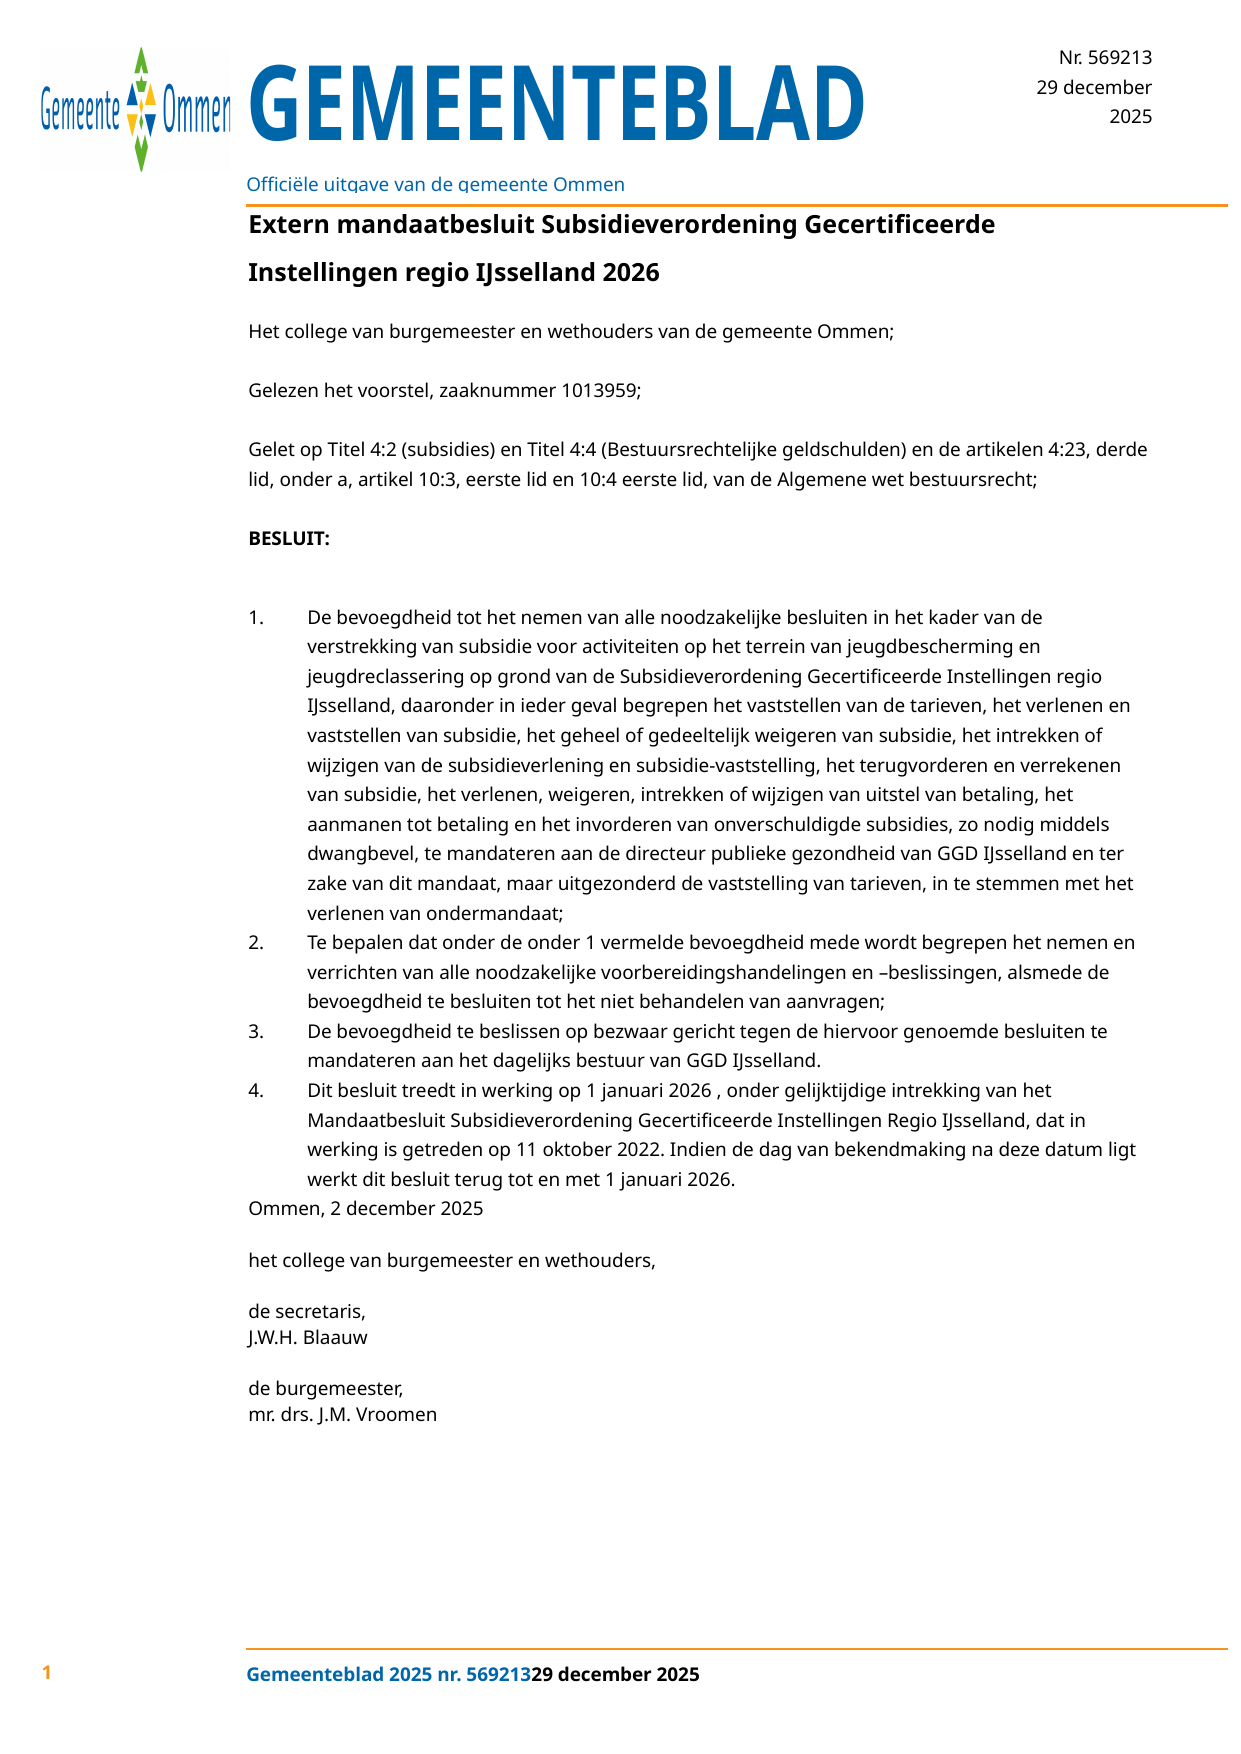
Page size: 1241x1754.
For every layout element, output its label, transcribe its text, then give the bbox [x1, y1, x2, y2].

picture [41, 47, 231, 172]
text BESLUIT: [248, 525, 1152, 551]
text Ommen, 2 december 2025 [248, 1196, 1152, 1221]
text J.W.H. Blaauw [248, 1324, 1152, 1350]
text Gelet op Titel 4:2 (subsidies) en Titel 4:4 (Bestuursrechtelijke geldschulden) en de artikelen 4:23, derde lid, onder a, artikel 10:3, eerste lid en 10:4 eerste lid, van de Algemene wet bestuursrecht; [248, 436, 1152, 492]
list Dit besluit treedt in werking op 1 januari 2026 , onder gelijktijdige intrekking van het Mandaatbesluit Subsidieverordening Gecertificeerde Instellingen Regio IJsselland, dat in werking is getreden op 11 oktober 2022. Indien de dag van bekendmaking na deze datum ligt werkt dit besluit terug tot en met 1 januari 2026. [248, 1077, 1152, 1192]
text het college van burgemeester en wethouders, [248, 1247, 1152, 1273]
text Gelezen het voorstel, zaaknummer 1013959; [248, 377, 1152, 403]
list De bevoegdheid te beslissen op bezwaar gericht tegen de hiervoor genoemde besluiten te mandateren aan het dagelijks bestuur van GGD IJsselland. [248, 1018, 1152, 1073]
text mr. drs. J.M. Vroomen [248, 1401, 1152, 1427]
list De bevoegdheid tot het nemen van alle noodzakelijke besluiten in het kader van de verstrekking van subsidie voor activiteiten op het terrein van jeugdbescherming en jeugdreclassering op grond van de Subsidieverordening Gecertificeerde Instellingen regio IJsselland, daaronder in ieder geval begrepen het vaststellen van de tarieven, het verlenen en vaststellen van subsidie, het geheel of gedeeltelijk weigeren van subsidie, het intrekken of wijzigen van de subsidieverlening en subsidie-vaststelling, het terugvorderen en verrekenen van subsidie, het verlenen, weigeren, intrekken of wijzigen van uitstel van betaling, het aanmanen tot betaling en het invorderen van onverschuldigde subsidies, zo nodig middels dwangbevel, te mandateren aan de directeur publieke gezondheid van GGD IJsselland en ter zake van dit mandaat, maar uitgezonderd de vaststelling van tarieven, in te stemmen met het verlenen van ondermandaat; [248, 604, 1152, 925]
text de burgemeester, [248, 1376, 1152, 1401]
text de secretaris, [248, 1298, 1152, 1324]
text Het college van burgemeester en wethouders van de gemeente Ommen; [248, 318, 1152, 344]
text Extern mandaatbesluit Subsidieverordening Gecertificeerde Instellingen regio IJsselland 2026 [248, 207, 1152, 288]
list Te bepalen dat onder de onder 1 vermelde bevoegdheid mede wordt begrepen het nemen en verrichten van alle noodzakelijke voorbereidingshandelingen en –beslissingen, alsmede de bevoegdheid te besluiten tot het niet behandelen van aanvragen; [248, 929, 1152, 1014]
